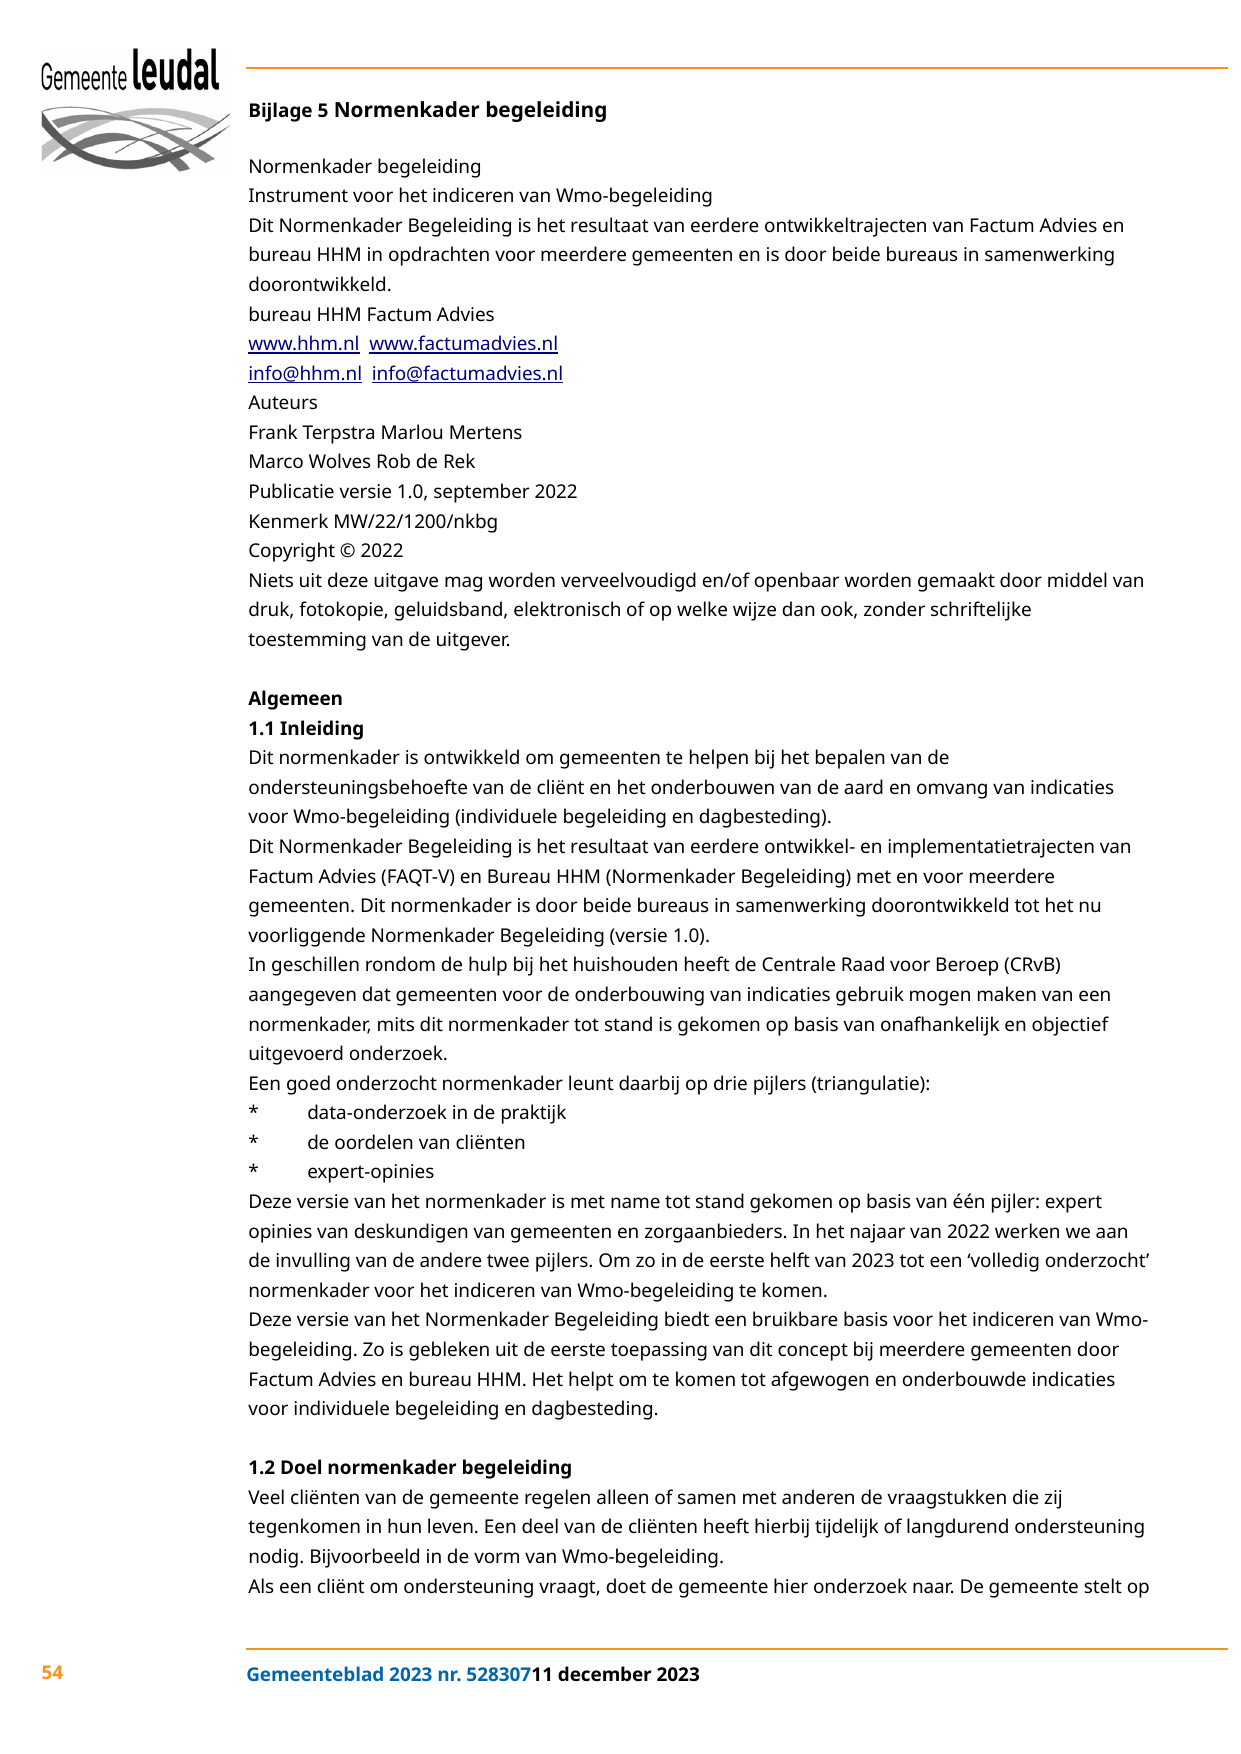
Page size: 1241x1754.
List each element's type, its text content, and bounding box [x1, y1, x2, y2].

text Kenmerk MW/22/1200/nkbg [248, 508, 1152, 534]
text Copyright © 2022 [248, 537, 1152, 563]
text Publicatie versie 1.0, september 2022 [248, 478, 1152, 504]
text Deze versie van het Normenkader Begeleiding biedt een bruikbare basis voor het indiceren van Wmo-begeleiding. Zo is gebleken uit de eerste toepassing van dit concept bij meerdere gemeenten door Factum Advies en bureau HHM. Het helpt om te komen tot afgewogen en onderbouwde indicaties voor individuele begeleiding en dagbesteding. [248, 1307, 1152, 1421]
text Als een cliënt om ondersteuning vraagt, doet de gemeente hier onderzoek naar. De gemeente stelt op [248, 1573, 1152, 1599]
text Marco Wolves Rob de Rek [248, 449, 1152, 474]
text Instrument voor het indiceren van Wmo-begeleiding [248, 182, 1152, 208]
text Dit normenkader is ontwikkeld om gemeenten te helpen bij het bepalen van de ondersteuningsbehoefte van de cliënt en het onderbouwen van de aard en omvang van indicaties voor Wmo-begeleiding (individuele begeleiding en dagbesteding). [248, 744, 1152, 829]
text bureau HHM Factum Advies [248, 301, 1152, 327]
text 1.1 Inleiding [248, 715, 1152, 741]
text Algemeen [248, 685, 1152, 711]
list de oordelen van cliënten [248, 1129, 1152, 1155]
text info@hhm.nl info@factumadvies.nl [248, 360, 1152, 386]
text Normenkader begeleiding [248, 153, 1152, 179]
text Een goed onderzocht normenkader leunt daarbij op drie pijlers (triangulatie): [248, 1070, 1152, 1096]
text Deze versie van het normenkader is met name tot stand gekomen op basis van één pijler: expert opinies van deskundigen van gemeenten en zorgaanbieders. In het najaar van 2022 werken we aan de invulling van de andere twee pijlers. Om zo in de eerste helft van 2023 tot een ‘volledig onderzocht’ normenkader voor het indiceren van Wmo-begeleiding te komen. [248, 1188, 1152, 1303]
text In geschillen rondom de hulp bij het huishouden heeft de Centrale Raad voor Beroep (CRvB) aangegeven dat gemeenten voor de onderbouwing van indicaties gebruik mogen maken van een normenkader, mits dit normenkader tot stand is gekomen op basis van onafhankelijk en objectief uitgevoerd onderzoek. [248, 952, 1152, 1066]
text Auteurs [248, 389, 1152, 415]
text Bijlage 5 Normenkader begeleiding [248, 95, 1152, 123]
list data-onderzoek in de praktijk [248, 1099, 1152, 1125]
text Veel cliënten van de gemeente regelen alleen of samen met anderen de vraagstukken die zij tegenkomen in hun leven. Een deel van de cliënten heeft hierbij tijdelijk of langdurend ondersteuning nodig. Bijvoorbeeld in de vorm van Wmo-begeleiding. [248, 1484, 1152, 1569]
list expert-opinies [248, 1159, 1152, 1184]
text Dit Normenkader Begeleiding is het resultaat van eerdere ontwikkel- en implementatietrajecten van Factum Advies (FAQT-V) en Bureau HHM (Normenkader Begeleiding) met en voor meerdere gemeenten. Dit normenkader is door beide bureaus in samenwerking doorontwikkeld tot het nu voorliggende Normenkader Begeleiding (versie 1.0). [248, 833, 1152, 948]
text Frank Terpstra Marlou Mertens [248, 419, 1152, 445]
text 1.2 Doel normenkader begeleiding [248, 1454, 1152, 1480]
text www.hhm.nl www.factumadvies.nl [248, 330, 1152, 356]
picture [41, 47, 231, 172]
text Niets uit deze uitgave mag worden verveelvoudigd en/of openbaar worden gemaakt door middel van druk, fotokopie, geluidsband, elektronisch of op welke wijze dan ook, zonder schriftelijke toestemming van de uitgever. [248, 567, 1152, 652]
text Dit Normenkader Begeleiding is het resultaat van eerdere ontwikkeltrajecten van Factum Advies en bureau HHM in opdrachten voor meerdere gemeenten en is door beide bureaus in samenwerking doorontwikkeld. [248, 212, 1152, 297]
